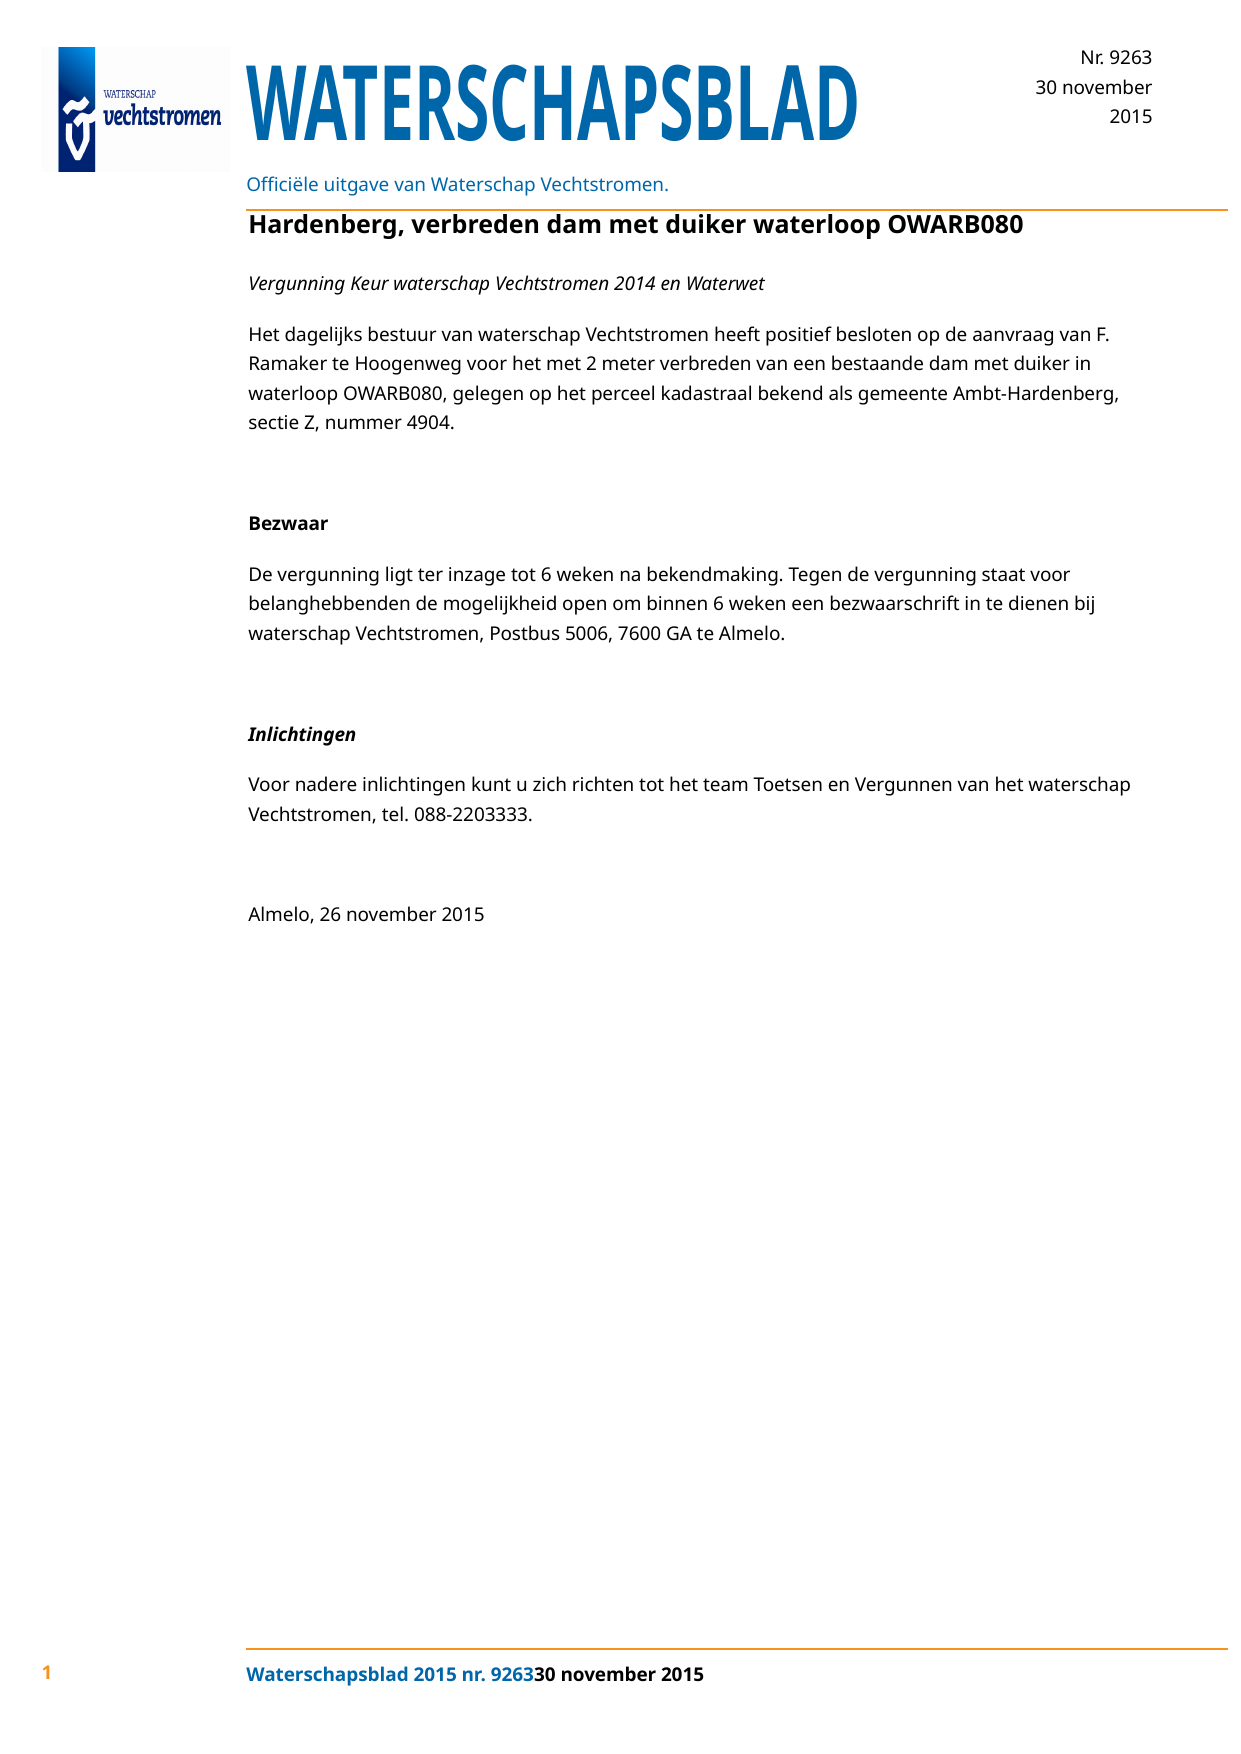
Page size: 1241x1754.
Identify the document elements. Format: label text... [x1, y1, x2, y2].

text Voor nadere inlichtingen kunt u zich richten tot het team Toetsen en Vergunnen van het waterschap Vechtstromen, tel. 088-2203333. [248, 771, 1152, 826]
picture [41, 47, 231, 172]
text Bezwaar [248, 510, 1152, 536]
text Almelo, 26 november 2015 [248, 902, 1152, 927]
text Het dagelijks bestuur van waterschap Vechtstromen heeft positief besloten op de aanvraag van F. Ramaker te Hoogenweg voor het met 2 meter verbreden van een bestaande dam met duiker in waterloop OWARB080, gelegen op het perceel kadastraal bekend als gemeente Ambt-Hardenberg, sectie Z, nummer 4904. [248, 321, 1152, 435]
text Hardenberg, verbreden dam met duiker waterloop OWARB080 [248, 211, 1152, 241]
text De vergunning ligt ter inzage tot 6 weken na bekendmaking. Tegen de vergunning staat voor belanghebbenden de mogelijkheid open om binnen 6 weken een bezwaarschrift in te dienen bij waterschap Vechtstromen, Postbus 5006, 7600 GA te Almelo. [248, 561, 1152, 646]
text Vergunning Keur waterschap Vechtstromen 2014 en Waterwet [248, 270, 1152, 296]
text Inlichtingen [248, 721, 1152, 746]
